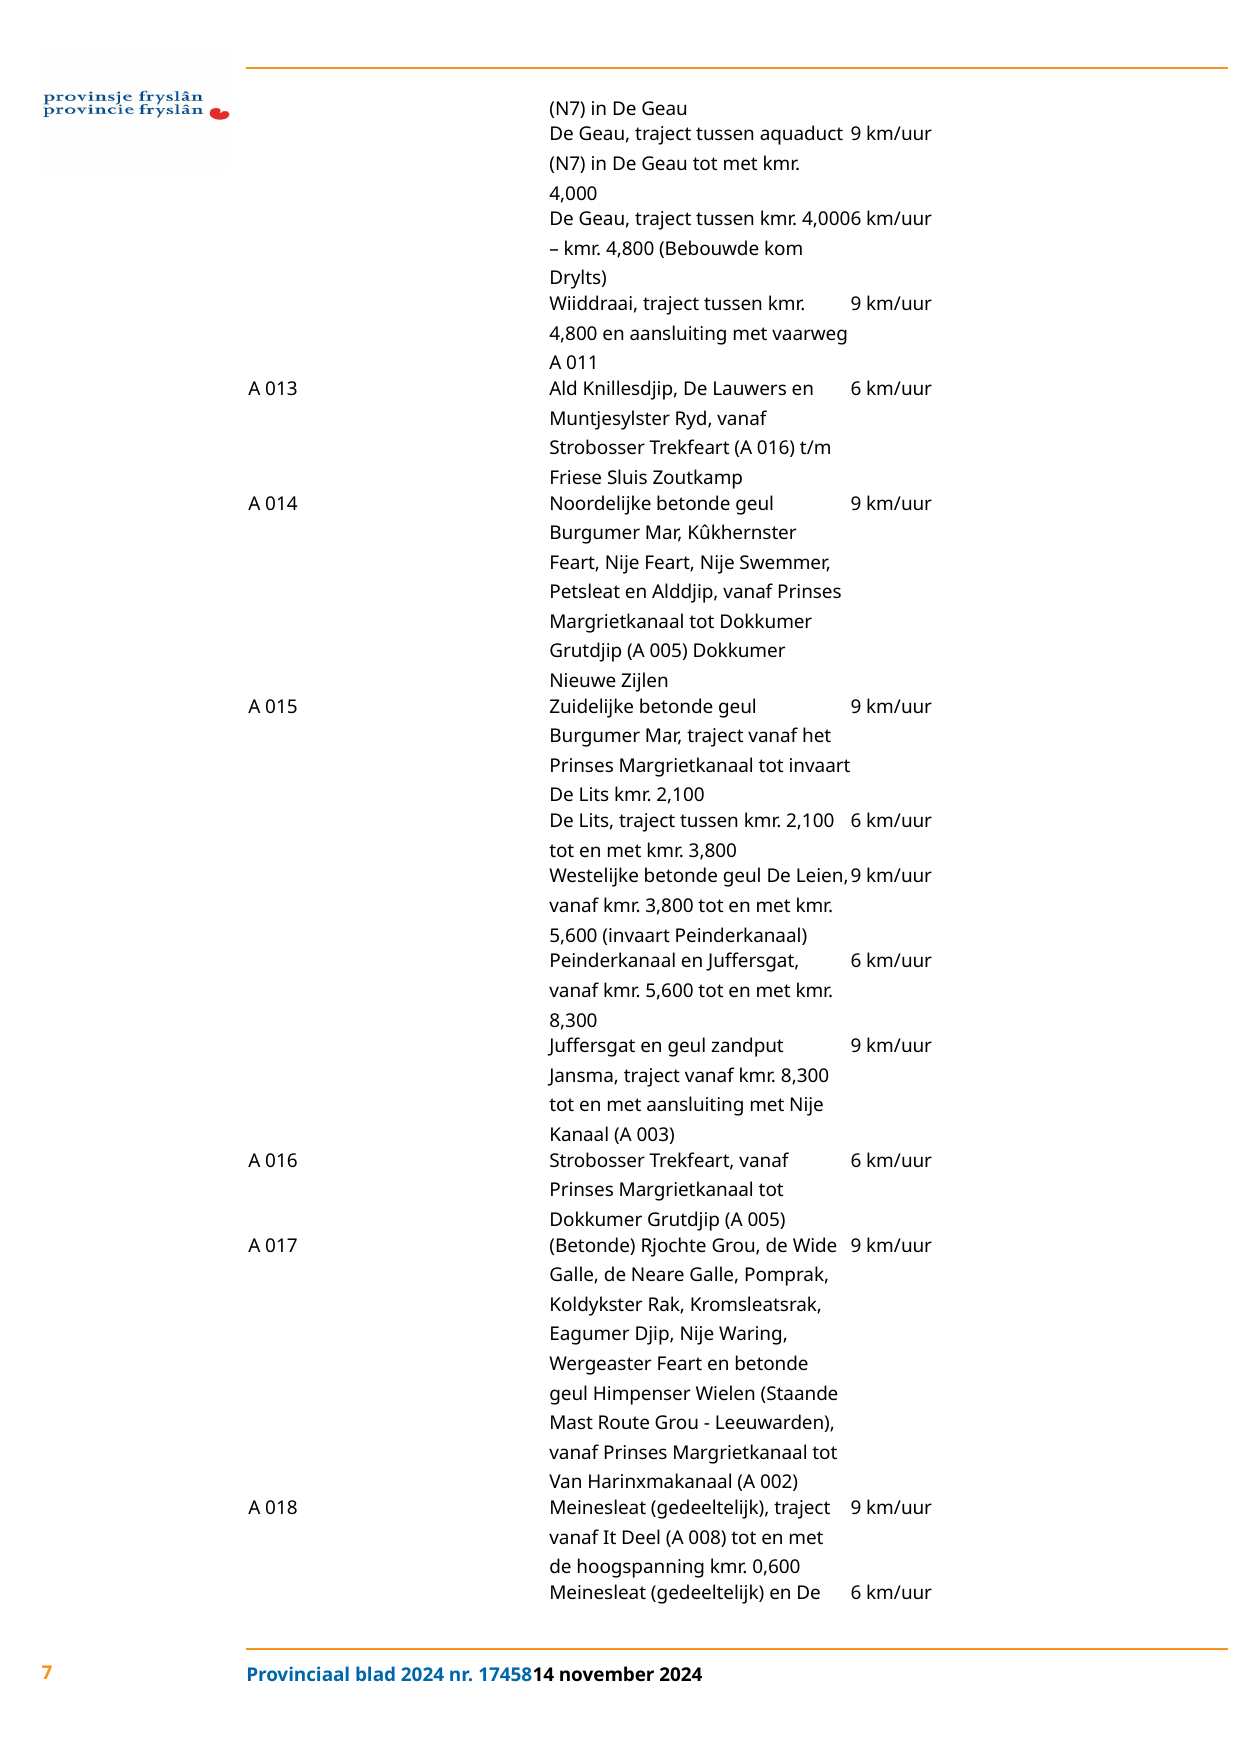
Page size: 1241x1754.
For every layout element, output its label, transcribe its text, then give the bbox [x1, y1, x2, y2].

table_cell 6 km/uur [850, 205, 1152, 290]
table_cell Meinesleat (gedeeltelijk) en De [549, 1579, 850, 1605]
table_cell 9 km/uur [850, 290, 1152, 375]
table_cell Ald Knillesdjip, De Lauwers en Muntjesylster Ryd, vanaf Strobosser Trekfeart (A 016) t/m Friese Sluis Zoutkamp [549, 375, 850, 490]
table_cell 9 km/uur [850, 693, 1152, 807]
table_cell 6 km/uur [850, 375, 1152, 490]
table_cell 6 km/uur [850, 948, 1152, 1032]
table_cell 9 km/uur [850, 1494, 1152, 1579]
table_cell A 016 [248, 1147, 549, 1232]
table_cell A 018 [248, 1494, 549, 1605]
table_cell A 014 [248, 490, 549, 693]
table_cell 6 km/uur [850, 808, 1152, 863]
table_cell De Lits, traject tussen kmr. 2,100 tot en met kmr. 3,800 [549, 808, 850, 863]
table_cell 9 km/uur [850, 1033, 1152, 1147]
table_cell 9 km/uur [850, 121, 1152, 205]
table_cell 6 km/uur [850, 1579, 1152, 1605]
table_cell Noordelijke betonde geul Burgumer Mar, Kûkhernster Feart, Nije Feart, Nije Swemmer, Petsleat en Alddjip, vanaf Prinses Margrietkanaal tot Dokkumer Grutdjip (A 005) Dokkumer Nieuwe Zijlen [549, 490, 850, 693]
table_cell Peinderkanaal en Juffersgat, vanaf kmr. 5,600 tot en met kmr. 8,300 [549, 948, 850, 1032]
table_cell Westelijke betonde geul De Leien, vanaf kmr. 3,800 tot en met kmr. 5,600 (invaart Peinderkanaal) [549, 863, 850, 948]
table_cell Wiiddraai, traject tussen kmr. 4,800 en aansluiting met vaarweg A 011 [549, 290, 850, 375]
table_cell A 013 [248, 375, 549, 490]
table_cell Zuidelijke betonde geul Burgumer Mar, traject vanaf het Prinses Margrietkanaal tot invaart De Lits kmr. 2,100 [549, 693, 850, 807]
table_cell A 015 [248, 693, 549, 1147]
table_cell [850, 95, 1152, 121]
table_cell 9 km/uur [850, 1232, 1152, 1494]
table_cell (Betonde) Rjochte Grou, de Wide Galle, de Neare Galle, Pomprak, Koldykster Rak, Kromsleatsrak, Eagumer Djip, Nije Waring, Wergeaster Feart en betonde geul Himpenser Wielen (Staande Mast Route Grou - Leeuwarden), vanaf Prinses Margrietkanaal tot Van Harinxmakanaal (A 002) [549, 1232, 850, 1494]
table_cell [248, 95, 549, 375]
table_cell Meinesleat (gedeeltelijk), traject vanaf It Deel (A 008) tot en met de hoogspanning kmr. 0,600 [549, 1494, 850, 1579]
table_cell De Geau, traject tussen aquaduct (N7) in De Geau tot met kmr. 4,000 [549, 121, 850, 205]
table_cell Juffersgat en geul zandput Jansma, traject vanaf kmr. 8,300 tot en met aansluiting met Nije Kanaal (A 003) [549, 1033, 850, 1147]
table_cell De Geau, traject tussen kmr. 4,000 – kmr. 4,800 (Bebouwde kom Drylts) [549, 205, 850, 290]
table_cell 9 km/uur [850, 863, 1152, 948]
table_cell 6 km/uur [850, 1147, 1152, 1232]
table_cell (N7) in De Geau [549, 95, 850, 121]
table_cell 9 km/uur [850, 490, 1152, 693]
table_cell Strobosser Trekfeart, vanaf Prinses Margrietkanaal tot Dokkumer Grutdjip (A 005) [549, 1147, 850, 1232]
table_cell A 017 [248, 1232, 549, 1494]
picture [41, 47, 231, 172]
